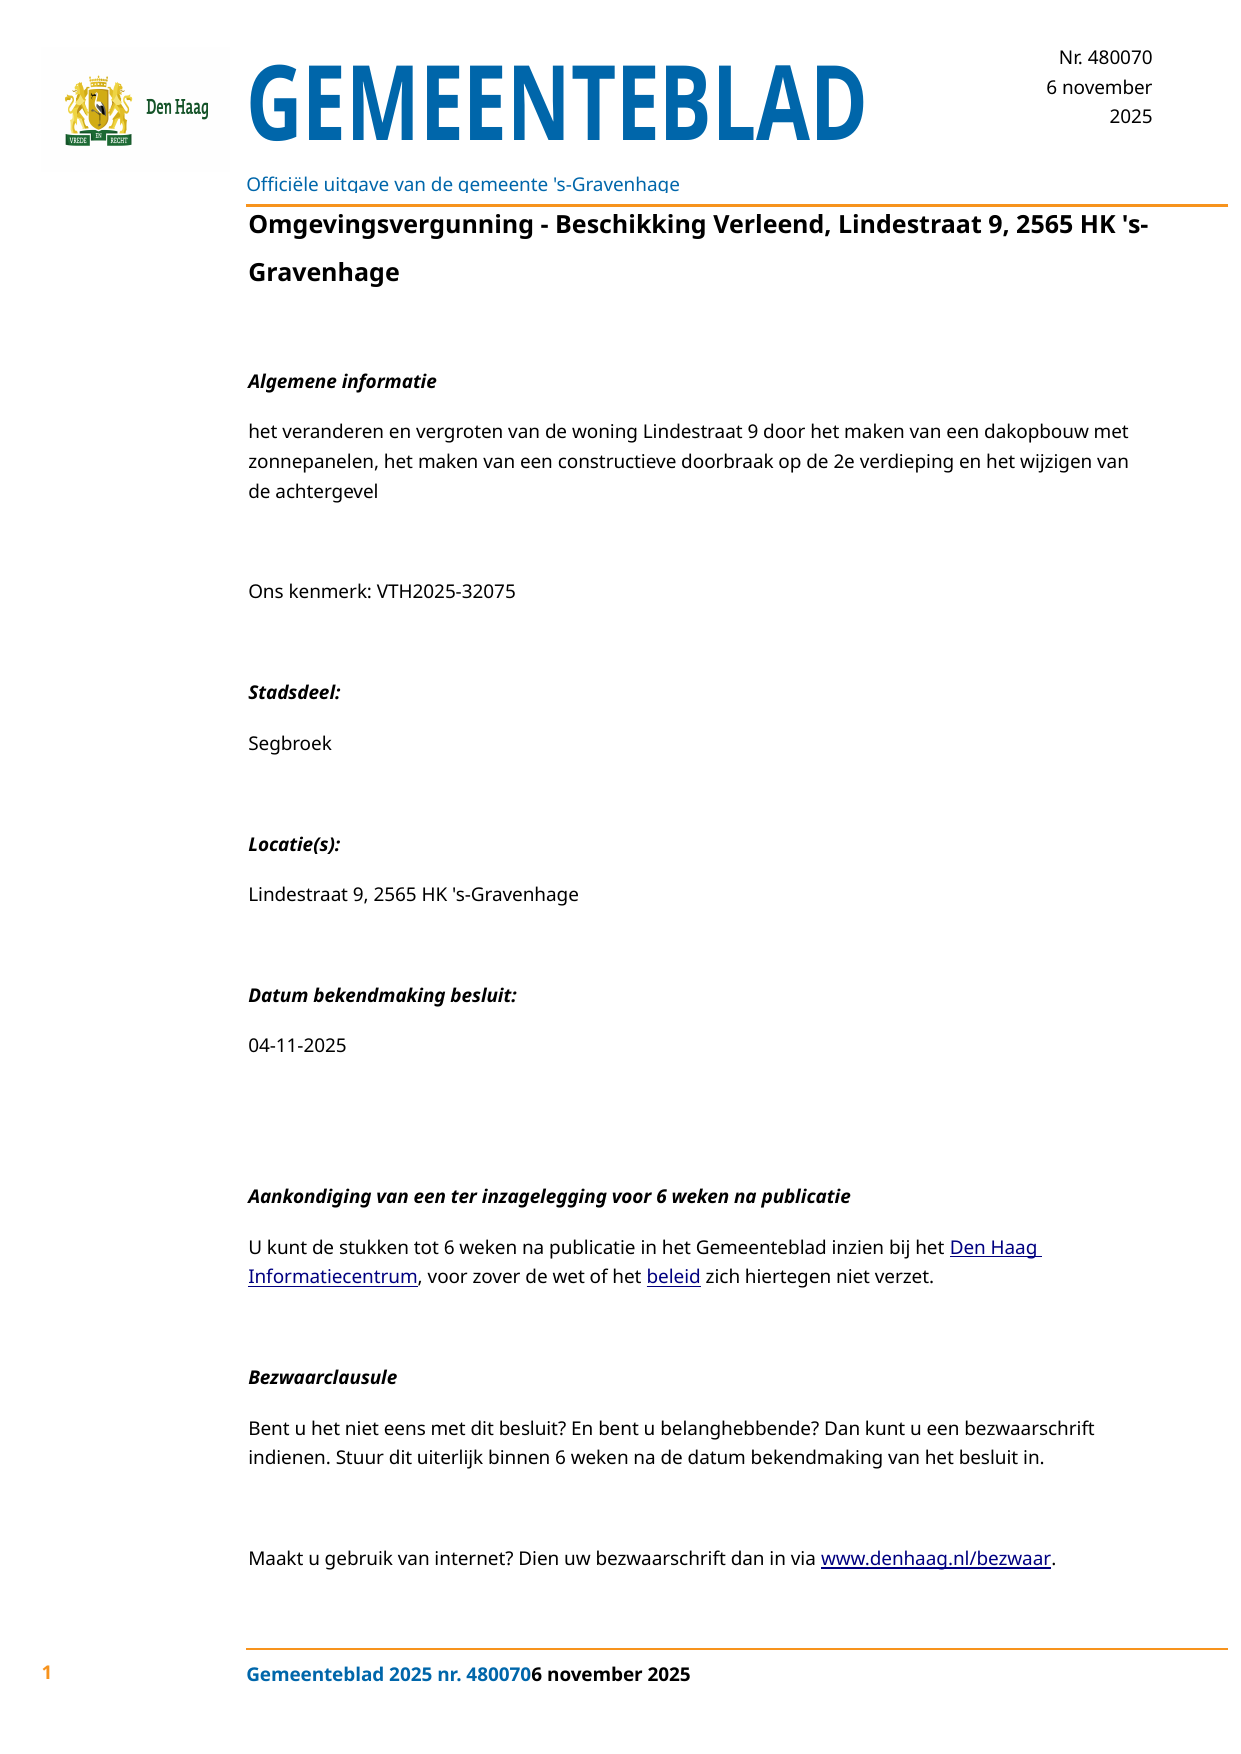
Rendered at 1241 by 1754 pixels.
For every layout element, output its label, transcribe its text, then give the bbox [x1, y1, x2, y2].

text Segbroek [248, 730, 1152, 756]
picture [41, 47, 231, 172]
text Omgevingsvergunning - Beschikking Verleend, Lindestraat 9, 2565 HK 's-Gravenhage [248, 207, 1152, 288]
text Maakt u gebruik van internet? Dien uw bezwaarschrift dan in via www.denhaag.nl/bezwaar. [248, 1545, 1152, 1571]
text Stadsdeel: [248, 679, 1152, 705]
text Bezwaarclausule [248, 1364, 1152, 1390]
text U kunt de stukken tot 6 weken na publicatie in het Gemeenteblad inzien bij het Den Haag Informatiecentrum, voor zover de wet of het beleid zich hiertegen niet verzet. [248, 1234, 1152, 1289]
text Datum bekendmaking besluit: [248, 982, 1152, 1008]
text Aankondiging van een ter inzagelegging voor 6 weken na publicatie [248, 1184, 1152, 1209]
text 04-11-2025 [248, 1032, 1152, 1058]
text het veranderen en vergroten van de woning Lindestraat 9 door het maken van een dakopbouw met zonnepanelen, het maken van een constructieve doorbraak op de 2e verdieping en het wijzigen van de achtergevel [248, 419, 1152, 504]
text Bent u het niet eens met dit besluit? En bent u belanghebbende? Dan kunt u een bezwaarschrift indienen. Stuur dit uiterlijk binnen 6 weken na de datum bekendmaking van het besluit in. [248, 1415, 1152, 1470]
text Locatie(s): [248, 831, 1152, 857]
text Lindestraat 9, 2565 HK 's-Gravenhage [248, 881, 1152, 907]
text Algemene informatie [248, 368, 1152, 394]
text Ons kenmerk: VTH2025-32075 [248, 579, 1152, 604]
